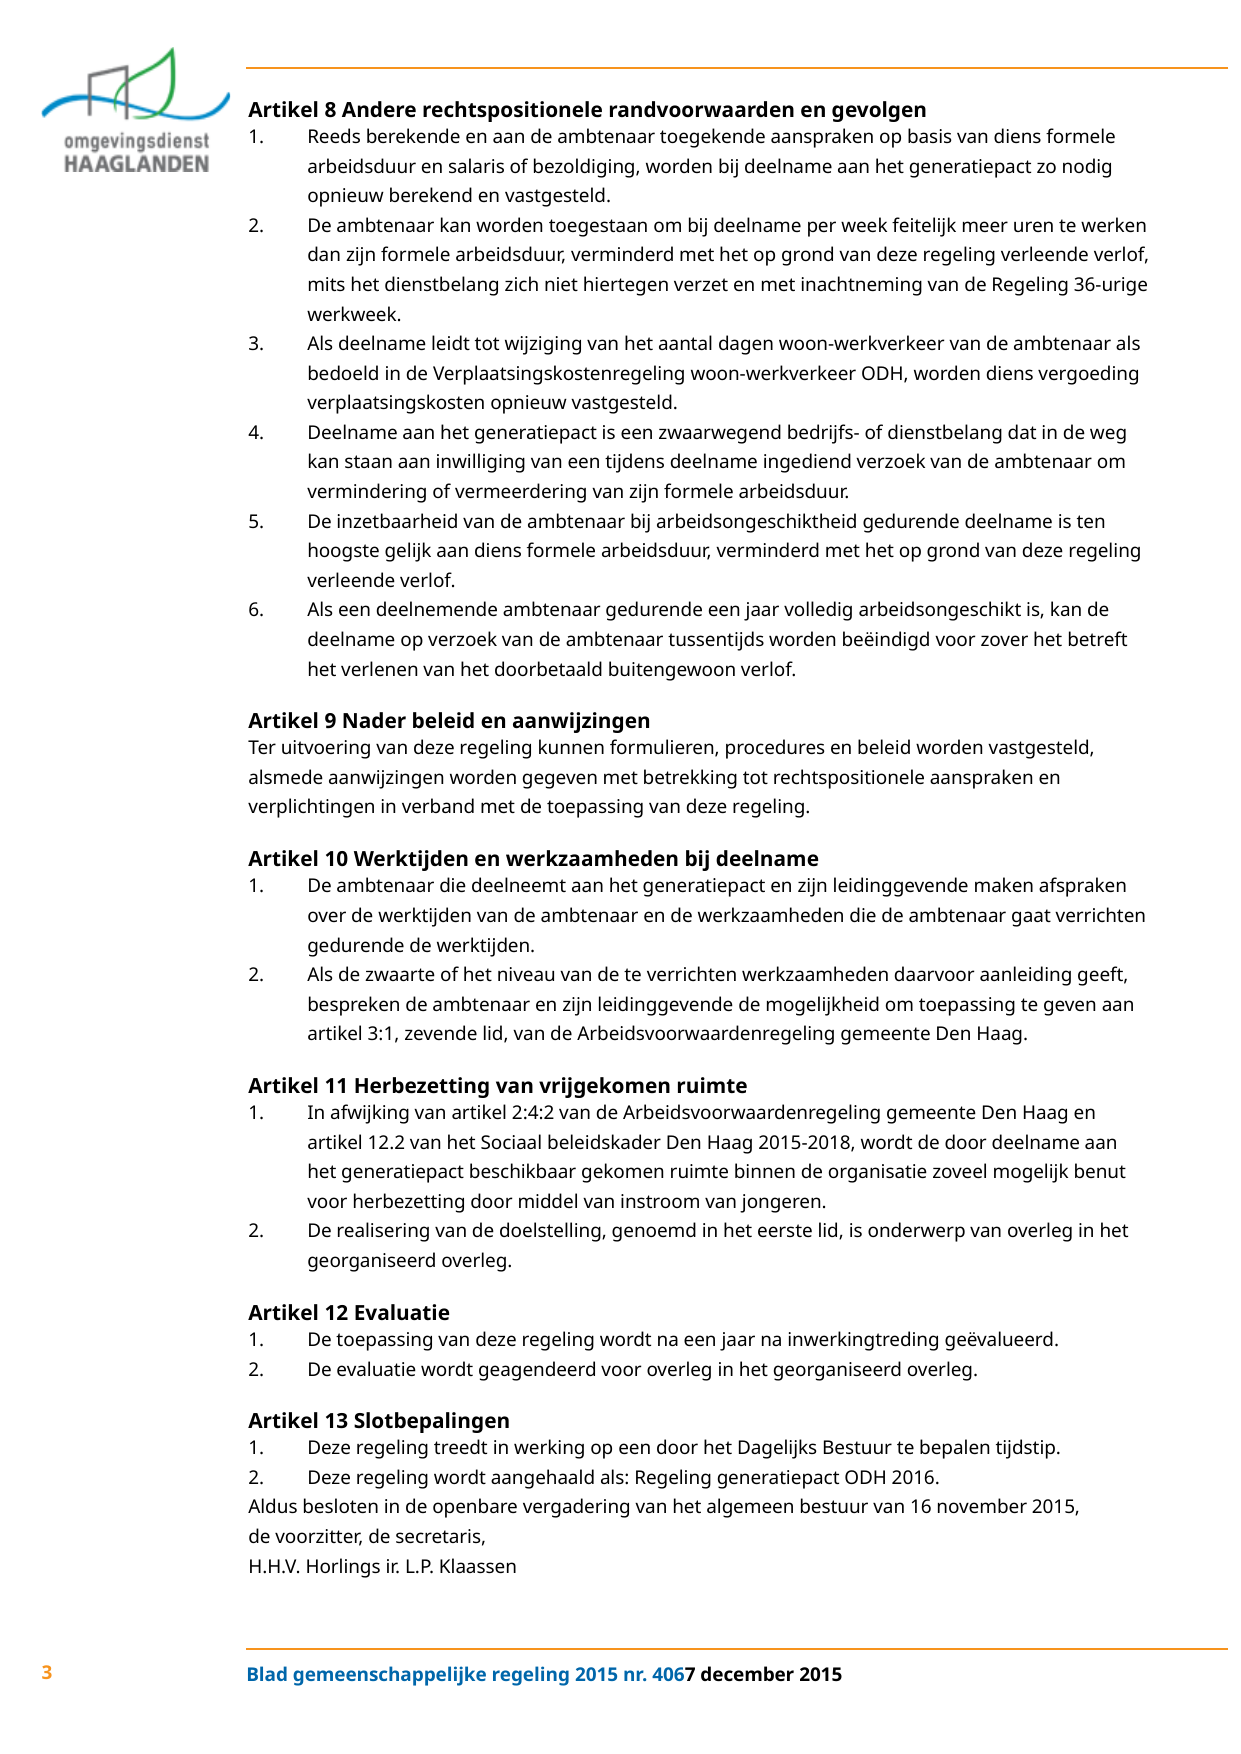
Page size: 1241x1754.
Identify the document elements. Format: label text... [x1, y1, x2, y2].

text H.H.V. Horlings ir. L.P. Klaassen [248, 1553, 1152, 1579]
text Artikel 8 Andere rechtspositionele randvoorwaarden en gevolgen [248, 95, 1152, 123]
list Reeds berekende en aan de ambtenaar toegekende aanspraken op basis van diens formele arbeidsduur en salaris of bezoldiging, worden bij deelname aan het generatiepact zo nodig opnieuw berekend en vastgesteld. [248, 123, 1152, 208]
list De realisering van de doelstelling, genoemd in het eerste lid, is onderwerp van overleg in het georganiseerd overleg. [248, 1218, 1152, 1273]
list In afwijking van artikel 2:4:2 van de Arbeidsvoorwaardenregeling gemeente Den Haag en artikel 12.2 van het Sociaal beleidskader Den Haag 2015-2018, wordt de door deelname aan het generatiepact beschikbaar gekomen ruimte binnen de organisatie zoveel mogelijk benut voor herbezetting door middel van instroom van jongeren. [248, 1099, 1152, 1214]
text Artikel 12 Evaluatie [248, 1298, 1152, 1326]
text de voorzitter, de secretaris, [248, 1523, 1152, 1549]
list De evaluatie wordt geagendeerd voor overleg in het georganiseerd overleg. [248, 1356, 1152, 1381]
list Deze regeling wordt aangehaald als: Regeling generatiepact ODH 2016. [248, 1464, 1152, 1490]
list De inzetbaarheid van de ambtenaar bij arbeidsongeschiktheid gedurende deelname is ten hoogste gelijk aan diens formele arbeidsduur, verminderd met het op grond van deze regeling verleende verlof. [248, 508, 1152, 593]
list Als een deelnemende ambtenaar gedurende een jaar volledig arbeidsongeschikt is, kan de deelname op verzoek van de ambtenaar tussentijds worden beëindigd voor zover het betreft het verlenen van het doorbetaald buitengewoon verlof. [248, 597, 1152, 681]
list De toepassing van deze regeling wordt na een jaar na inwerkingtreding geëvalueerd. [248, 1326, 1152, 1352]
list Deelname aan het generatiepact is een zwaarwegend bedrijfs- of dienstbelang dat in de weg kan staan aan inwilliging van een tijdens deelname ingediend verzoek van de ambtenaar om vermindering of vermeerdering van zijn formele arbeidsduur. [248, 419, 1152, 504]
text Aldus besloten in de openbare vergadering van het algemeen bestuur van 16 november 2015, [248, 1494, 1152, 1519]
text Artikel 13 Slotbepalingen [248, 1406, 1152, 1434]
text Ter uitvoering van deze regeling kunnen formulieren, procedures en beleid worden vastgesteld, alsmede aanwijzingen worden gegeven met betrekking tot rechtspositionele aanspraken en verplichtingen in verband met de toepassing van deze regeling. [248, 734, 1152, 819]
list De ambtenaar die deelneemt aan het generatiepact en zijn leidinggevende maken afspraken over de werktijden van de ambtenaar en de werkzaamheden die de ambtenaar gaat verrichten gedurende de werktijden. [248, 873, 1152, 957]
list Als de zwaarte of het niveau van de te verrichten werkzaamheden daarvoor aanleiding geeft, bespreken de ambtenaar en zijn leidinggevende de mogelijkheid om toepassing te geven aan artikel 3:1, zevende lid, van de Arbeidsvoorwaardenregeling gemeente Den Haag. [248, 961, 1152, 1046]
list Als deelname leidt tot wijziging van het aantal dagen woon-werkverkeer van de ambtenaar als bedoeld in de Verplaatsingskostenregeling woon-werkverkeer ODH, worden diens vergoeding verplaatsingskosten opnieuw vastgesteld. [248, 330, 1152, 415]
list De ambtenaar kan worden toegestaan om bij deelname per week feitelijk meer uren te werken dan zijn formele arbeidsduur, verminderd met het op grond van deze regeling verleende verlof, mits het dienstbelang zich niet hiertegen verzet en met inachtneming van de Regeling 36-urige werkweek. [248, 212, 1152, 326]
text Artikel 10 Werktijden en werkzaamheden bij deelname [248, 844, 1152, 873]
text Artikel 11 Herbezetting van vrijgekomen ruimte [248, 1071, 1152, 1099]
text Artikel 9 Nader beleid en aanwijzingen [248, 706, 1152, 734]
picture [41, 47, 231, 172]
list Deze regeling treedt in werking op een door het Dagelijks Bestuur te bepalen tijdstip. [248, 1434, 1152, 1460]
